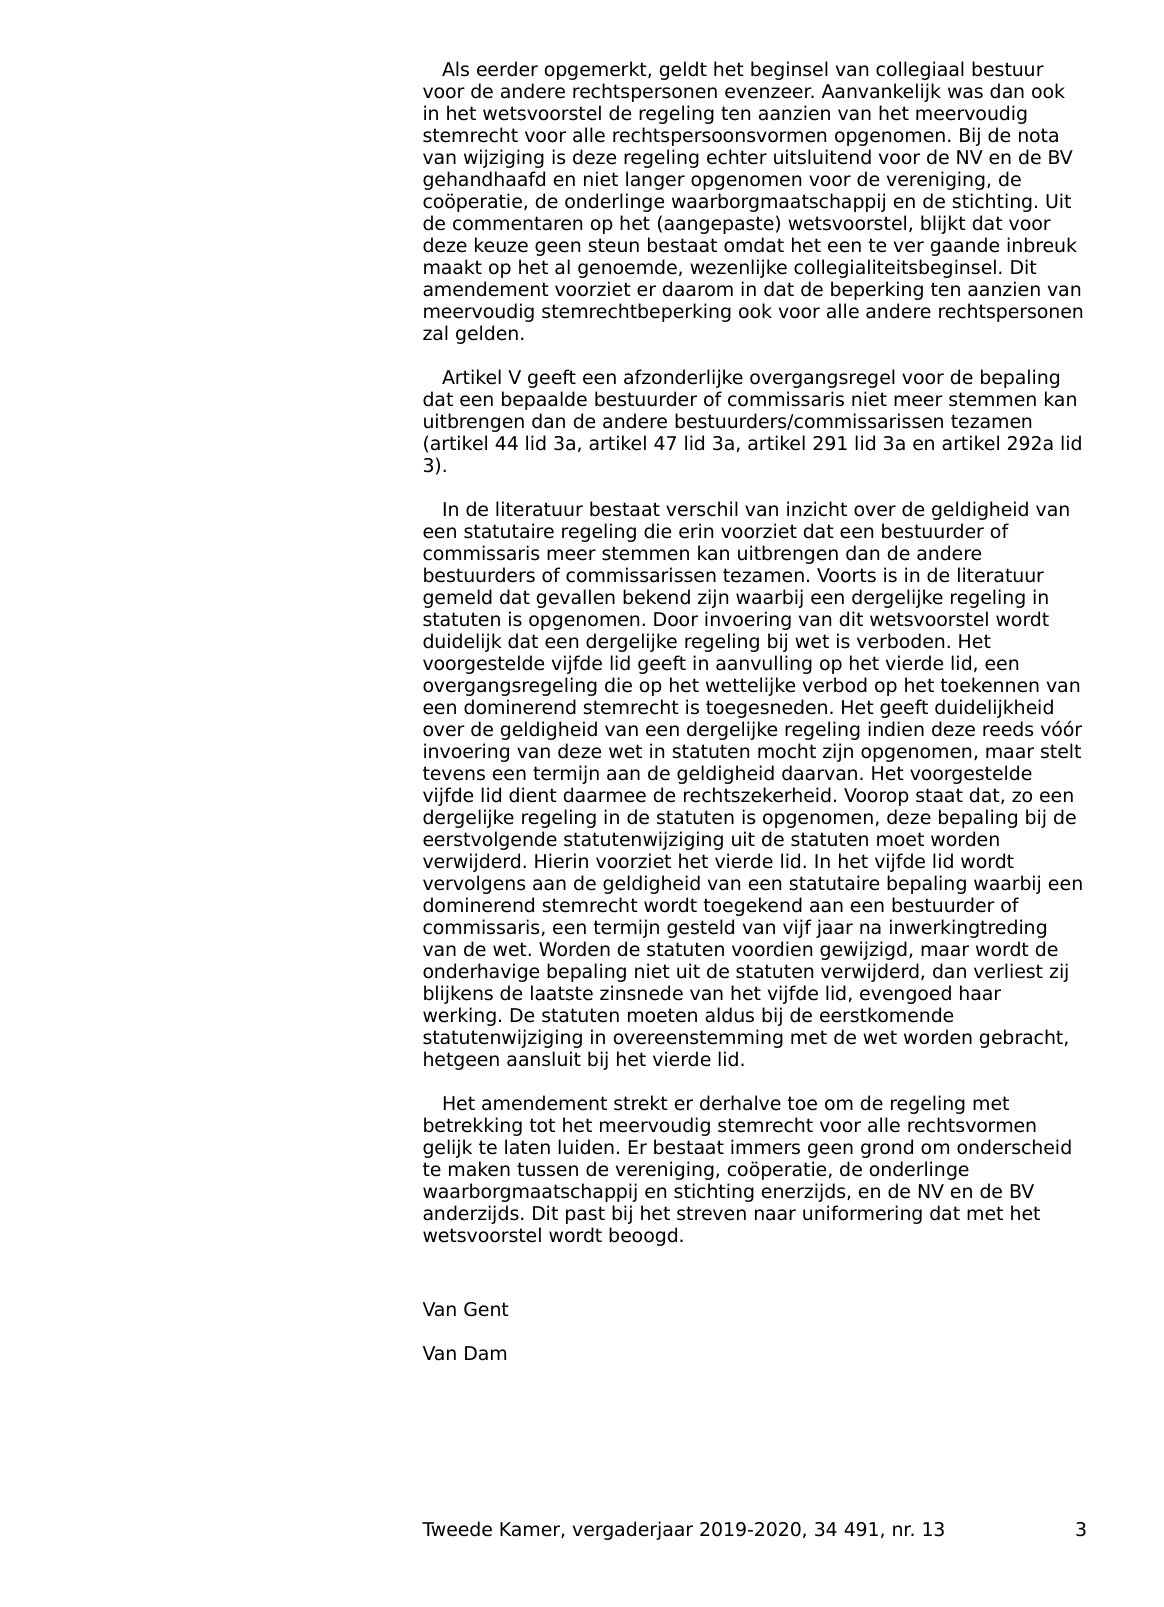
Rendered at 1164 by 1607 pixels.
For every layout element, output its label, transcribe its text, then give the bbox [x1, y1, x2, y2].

text Het amendement strekt er derhalve toe om de regeling met betrekking tot het meervoudig stemrecht voor alle rechtsvormen gelijk te laten luiden. Er bestaat immers geen grond om onderscheid te maken tussen de vereniging, coöperatie, de onderlinge waarborgmaatschappij en stichting enerzijds, en de NV en de BV anderzijds. Dit past bij het streven naar uniformering dat met het wetsvoorstel wordt beoogd. [422, 1093, 1087, 1247]
text Als eerder opgemerkt, geldt het beginsel van collegiaal bestuur voor de andere rechtspersonen evenzeer. Aanvankelijk was dan ook in het wetsvoorstel de regeling ten aanzien van het meervoudig stemrecht voor alle rechtspersoonsvormen opgenomen. Bij de nota van wijziging is deze regeling echter uitsluitend voor de NV en de BV gehandhaafd en niet langer opgenomen voor de vereniging, de coöperatie, de onderlinge waarborgmaatschappij en de stichting. Uit de commentaren op het (aangepaste) wetsvoorstel, blijkt dat voor deze keuze geen steun bestaat omdat het een te ver gaande inbreuk maakt op het al genoemde, wezenlijke collegialiteitsbeginsel. Dit amendement voorziet er daarom in dat de beperking ten aanzien van meervoudig stemrechtbeperking ook voor alle andere rechtspersonen zal gelden. [422, 59, 1087, 345]
text Artikel V geeft een afzonderlijke overgangsregel voor de bepaling dat een bepaalde bestuurder of commissaris niet meer stemmen kan uitbrengen dan de andere bestuurders/commissarissen tezamen (artikel 44 lid 3a, artikel 47 lid 3a, artikel 291 lid 3a en artikel 292a lid 3). [422, 367, 1087, 477]
text In de literatuur bestaat verschil van inzicht over de geldigheid van een statutaire regeling die erin voorziet dat een bestuurder of commissaris meer stemmen kan uitbrengen dan de andere bestuurders of commissarissen tezamen. Voorts is in de literatuur gemeld dat gevallen bekend zijn waarbij een dergelijke regeling in statuten is opgenomen. Door invoering van dit wetsvoorstel wordt duidelijk dat een dergelijke regeling bij wet is verboden. Het voorgestelde vijfde lid geeft in aanvulling op het vierde lid, een overgangsregeling die op het wettelijke verbod op het toekennen van een dominerend stemrecht is toegesneden. Het geeft duidelijkheid over de geldigheid van een dergelijke regeling indien deze reeds vóór invoering van deze wet in statuten mocht zijn opgenomen, maar stelt tevens een termijn aan de geldigheid daarvan. Het voorgestelde vijfde lid dient daarmee de rechtszekerheid. Voorop staat dat, zo een dergelijke regeling in de statuten is opgenomen, deze bepaling bij de eerstvolgende statutenwijziging uit de statuten moet worden verwijderd. Hierin voorziet het vierde lid. In het vijfde lid wordt vervolgens aan de geldigheid van een statutaire bepaling waarbij een dominerend stemrecht wordt toegekend aan een bestuurder of commissaris, een termijn gesteld van vijf jaar na inwerkingtreding van de wet. Worden de statuten voordien gewijzigd, maar wordt de onderhavige bepaling niet uit de statuten verwijderd, dan verliest zij blijkens de laatste zinsnede van het vijfde lid, evengoed haar werking. De statuten moeten aldus bij de eerstkomende statutenwijziging in overeenstemming met de wet worden gebracht, hetgeen aansluit bij het vierde lid. [422, 499, 1087, 1071]
text Van Gent Van Dam [422, 1277, 1087, 1364]
